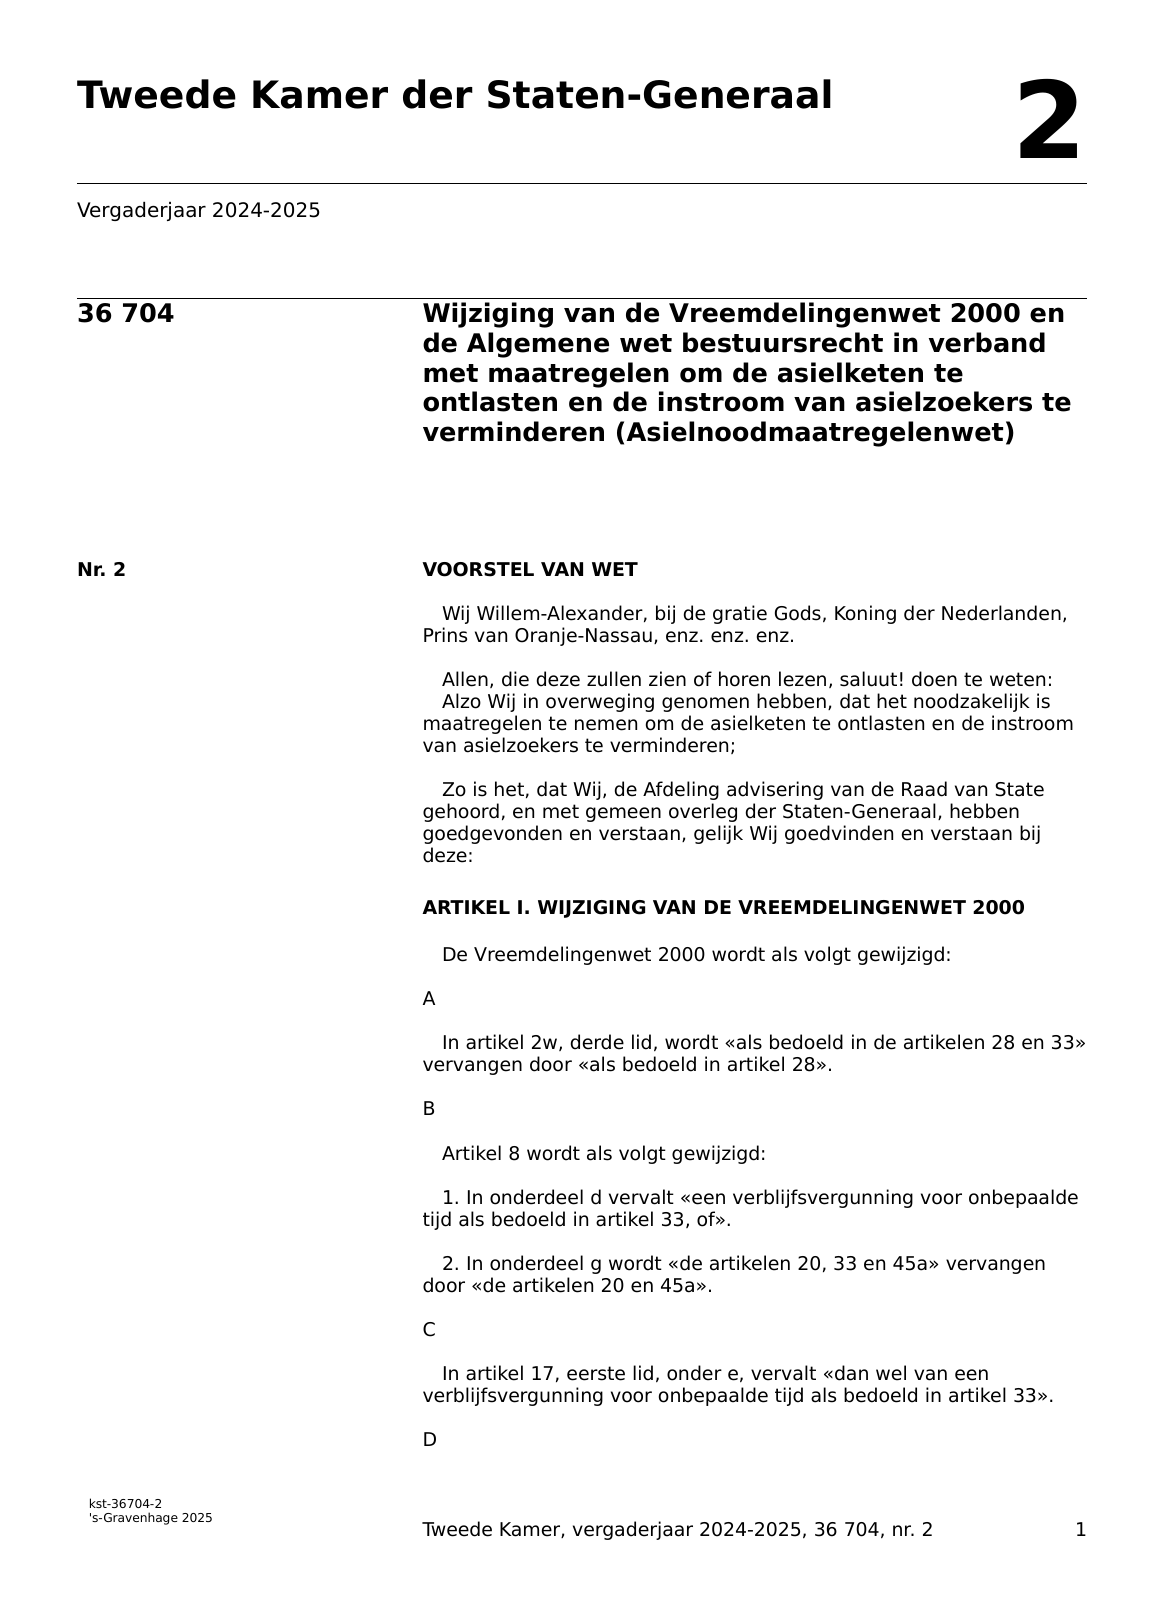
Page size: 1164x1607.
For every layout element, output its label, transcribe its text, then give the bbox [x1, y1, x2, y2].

text 's-Gravenhage 2025 [88, 1511, 323, 1525]
table_header Tweede Kamer der Staten-Generaal [77, 59, 886, 183]
text Zo is het, dat Wij, de Afdeling advisering van de Raad van State gehoord, en met gemeen overleg der Staten-Generaal, hebben goedgevonden en verstaan, gelijk Wij goedvinden en verstaan bij deze: [422, 779, 1087, 867]
text In artikel 2w, derde lid, wordt «als bedoeld in de artikelen 28 en 33» vervangen door «als bedoeld in artikel 28». [422, 1032, 1087, 1076]
text kst-36704-2 [88, 1497, 323, 1511]
table_header 2 [886, 59, 1087, 183]
text Artikel 8 wordt als volgt gewijzigd: [422, 1142, 1087, 1164]
text D [422, 1429, 1087, 1451]
subtitle 36 704 Wijziging van de Vreemdelingenwet 2000 en de Algemene wet bestuursrecht in verband met maatregelen om de asielketen te ontlasten en de instroom van asielzoekers te verminderen (Asielnoodmaatregelenwet) [77, 299, 1087, 447]
text A [422, 988, 1087, 1010]
text Wij Willem-Alexander, bij de gratie Gods, Koning der Nederlanden, Prins van Oranje-Nassau, enz. enz. enz. [422, 603, 1087, 647]
text 1. In onderdeel d vervalt «een verblijfsvergunning voor onbepaalde tijd als bedoeld in artikel 33, of». [422, 1187, 1087, 1231]
subtitle Nr. 2 VOORSTEL VAN WET [77, 558, 1087, 580]
text 2. In onderdeel g wordt «de artikelen 20, 33 en 45a» vervangen door «de artikelen 20 en 45a». [422, 1253, 1087, 1297]
text In artikel 17, eerste lid, onder e, vervalt «dan wel van een verblijfsvergunning voor onbepaalde tijd als bedoeld in artikel 33». [422, 1363, 1087, 1407]
text B [422, 1098, 1087, 1120]
subtitle ARTIKEL I. WIJZIGING VAN DE VREEMDELINGENWET 2000 [422, 897, 1087, 919]
text De Vreemdelingenwet 2000 wordt als volgt gewijzigd: [422, 944, 1087, 966]
text Alzo Wij in overweging genomen hebben, dat het noodzakelijk is maatregelen te nemen om de asielketen te ontlasten en de instroom van asielzoekers te verminderen; [422, 691, 1087, 757]
text Allen, die deze zullen zien of horen lezen, saluut! doen te weten: [422, 669, 1087, 691]
text C [422, 1319, 1087, 1341]
table_cell Vergaderjaar 2024-2025 [77, 184, 1087, 298]
